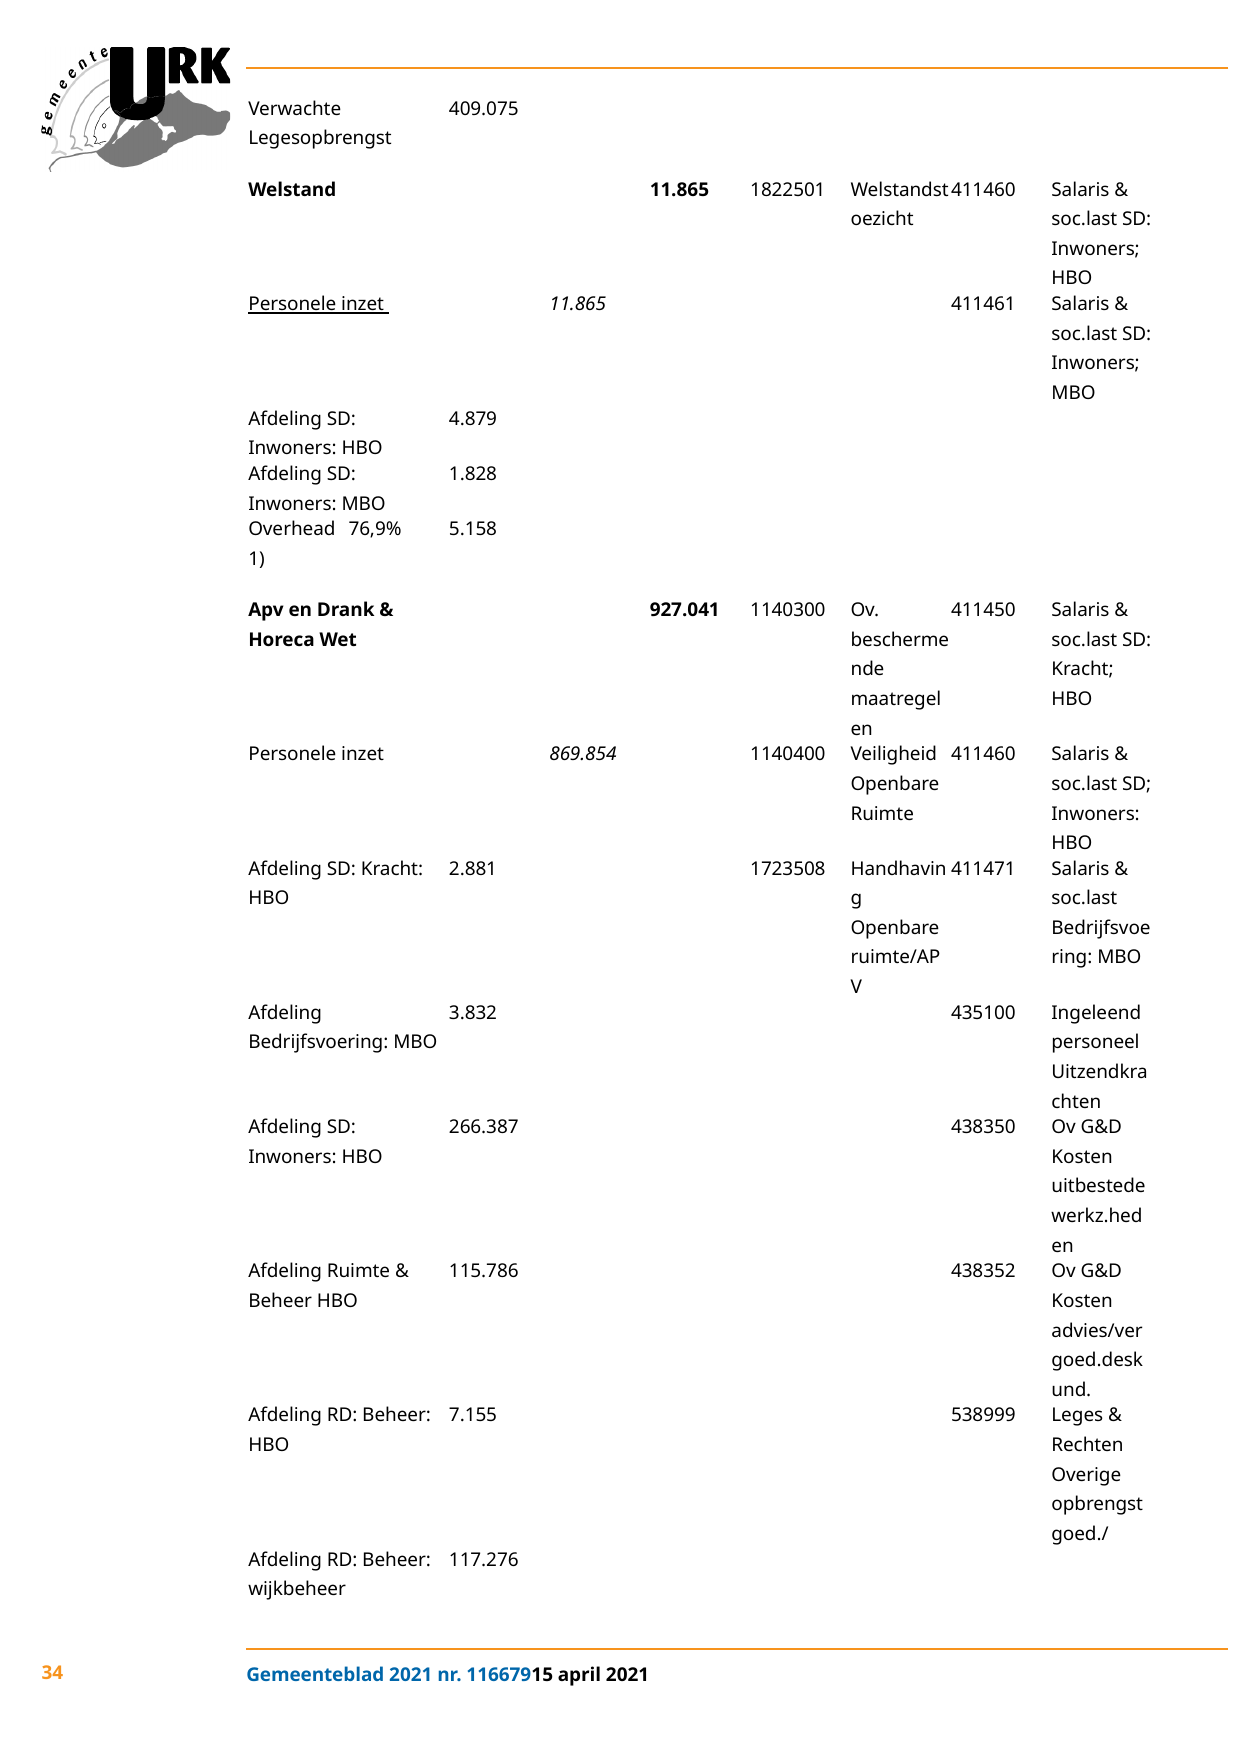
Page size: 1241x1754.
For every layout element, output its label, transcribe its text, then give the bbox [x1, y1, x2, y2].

table_cell [850, 515, 951, 571]
table_cell Verwachte Legesopbrengst [248, 95, 449, 150]
table_cell [750, 405, 850, 460]
table_cell Handhaving Openbare ruimte/APV [850, 855, 951, 999]
table_cell 411471 [951, 855, 1051, 999]
table_cell [549, 1546, 649, 1601]
table_cell [650, 1258, 750, 1402]
table_cell Salaris & soc.last Bedrijfsvoering: MBO [1051, 855, 1152, 999]
table_cell 869.854 [549, 741, 649, 855]
table_cell Afdeling SD: Kracht: HBO [248, 855, 449, 999]
table_cell [650, 95, 750, 150]
table_cell Salaris & soc.last SD: Inwoners; HBO [1051, 176, 1152, 290]
table_cell 438352 [951, 1258, 1051, 1402]
table_cell 409.075 [449, 95, 549, 150]
table_cell [650, 515, 750, 571]
table_cell 1822501 [750, 176, 850, 290]
table_cell [951, 515, 1051, 571]
table_cell Afdeling SD: Inwoners: MBO [248, 460, 449, 515]
table_cell Ingeleend personeel Uitzendkrachten [1051, 999, 1152, 1113]
table_cell [449, 596, 549, 741]
table_cell Ov G&D Kosten uitbestede werkz.heden [1051, 1114, 1152, 1258]
table_cell 411460 [951, 176, 1051, 290]
table_cell [650, 1546, 750, 1601]
table_cell [1051, 95, 1152, 150]
table_cell [449, 741, 549, 855]
table_cell Afdeling Bedrijfsvoering: MBO [248, 999, 449, 1113]
table_cell [850, 1402, 951, 1546]
table_cell [449, 176, 549, 290]
table_cell [650, 405, 750, 460]
table_cell 11.865 [549, 290, 649, 405]
table_cell Afdeling RD: Beheer: HBO [248, 1402, 449, 1546]
table_cell Ov G&D Kosten advies/vergoed.deskund. [1051, 1258, 1152, 1402]
table_cell Veiligheid Openbare Ruimte [850, 741, 951, 855]
table_cell Salaris & soc.last SD; Inwoners: HBO [1051, 741, 1152, 855]
table_cell [549, 176, 649, 290]
table_cell 538999 [951, 1402, 1051, 1546]
table_cell Salaris & soc.last SD: Inwoners; MBO [1051, 290, 1152, 405]
table_cell [650, 1402, 750, 1546]
table_cell Afdeling SD: Inwoners: HBO [248, 405, 449, 460]
picture [41, 47, 231, 172]
table_cell 411450 [951, 596, 1051, 741]
table_cell [650, 1114, 750, 1258]
table_cell Salaris & soc.last SD: Kracht; HBO [1051, 596, 1152, 741]
table_cell Ov. beschermende maatregelen [850, 596, 951, 741]
table_cell [850, 999, 951, 1113]
table_cell 266.387 [449, 1114, 549, 1258]
table_cell [650, 855, 750, 999]
table_cell 1140300 [750, 596, 850, 741]
table_cell 435100 [951, 999, 1051, 1113]
table_cell [850, 1258, 951, 1402]
table_cell [750, 290, 850, 405]
table_cell [850, 1546, 951, 1601]
table_cell [549, 515, 649, 571]
table_cell [951, 1546, 1051, 1601]
table_cell Afdeling SD: Inwoners: HBO [248, 1114, 449, 1258]
table_cell Afdeling RD: Beheer: wijkbeheer [248, 1546, 449, 1601]
table_cell 3.832 [449, 999, 549, 1113]
table_cell [650, 290, 750, 405]
table_cell [248, 150, 1152, 176]
table_cell [1051, 405, 1152, 460]
table_cell [750, 1114, 850, 1258]
table_cell [549, 460, 649, 515]
table_cell Afdeling Ruimte & Beheer HBO [248, 1258, 449, 1402]
table_cell 4.879 [449, 405, 549, 460]
table_cell [248, 571, 1152, 596]
table_cell 927.041 [650, 596, 750, 741]
table_cell [750, 1546, 850, 1601]
table_cell [750, 95, 850, 150]
table_cell [850, 460, 951, 515]
table_cell [1051, 515, 1152, 571]
table_cell [549, 405, 649, 460]
table_cell 2.881 [449, 855, 549, 999]
table_cell [549, 596, 649, 741]
table_cell [951, 95, 1051, 150]
table_cell [650, 999, 750, 1113]
table_cell Welstandstoezicht [850, 176, 951, 290]
table_cell [750, 460, 850, 515]
table_cell Overhead 1) [248, 515, 348, 571]
table_cell [1051, 1546, 1152, 1601]
table_cell 7.155 [449, 1402, 549, 1546]
table_cell [850, 1114, 951, 1258]
table_cell Welstand [248, 176, 449, 290]
table_cell 76,9% [348, 515, 449, 571]
table_cell 5.158 [449, 515, 549, 571]
table_cell Personele inzet [248, 741, 449, 855]
table_cell [850, 405, 951, 460]
table_cell 1723508 [750, 855, 850, 999]
table_cell 411461 [951, 290, 1051, 405]
table_cell Leges & Rechten Overige opbrengst goed./ [1051, 1402, 1152, 1546]
table_cell 438350 [951, 1114, 1051, 1258]
table_cell 115.786 [449, 1258, 549, 1402]
table_cell [549, 1258, 649, 1402]
table_cell [951, 460, 1051, 515]
table_cell [549, 1114, 649, 1258]
table_cell [549, 999, 649, 1113]
table_cell [650, 460, 750, 515]
table_cell [1051, 460, 1152, 515]
table_cell 1140400 [750, 741, 850, 855]
table_cell [951, 405, 1051, 460]
table_cell [549, 95, 649, 150]
table_cell [750, 1258, 850, 1402]
table_cell 411460 [951, 741, 1051, 855]
table_cell [750, 1402, 850, 1546]
table_cell [750, 999, 850, 1113]
table_cell [850, 95, 951, 150]
table_cell [650, 741, 750, 855]
table_cell [549, 1402, 649, 1546]
table_cell [850, 290, 951, 405]
table_cell [449, 290, 549, 405]
table_cell 117.276 [449, 1546, 549, 1601]
table_cell 1.828 [449, 460, 549, 515]
table_cell 11.865 [650, 176, 750, 290]
table_cell [750, 515, 850, 571]
table_cell [549, 855, 649, 999]
table_cell Apv en Drank & Horeca Wet [248, 596, 449, 741]
table_cell Personele inzet [248, 290, 449, 405]
